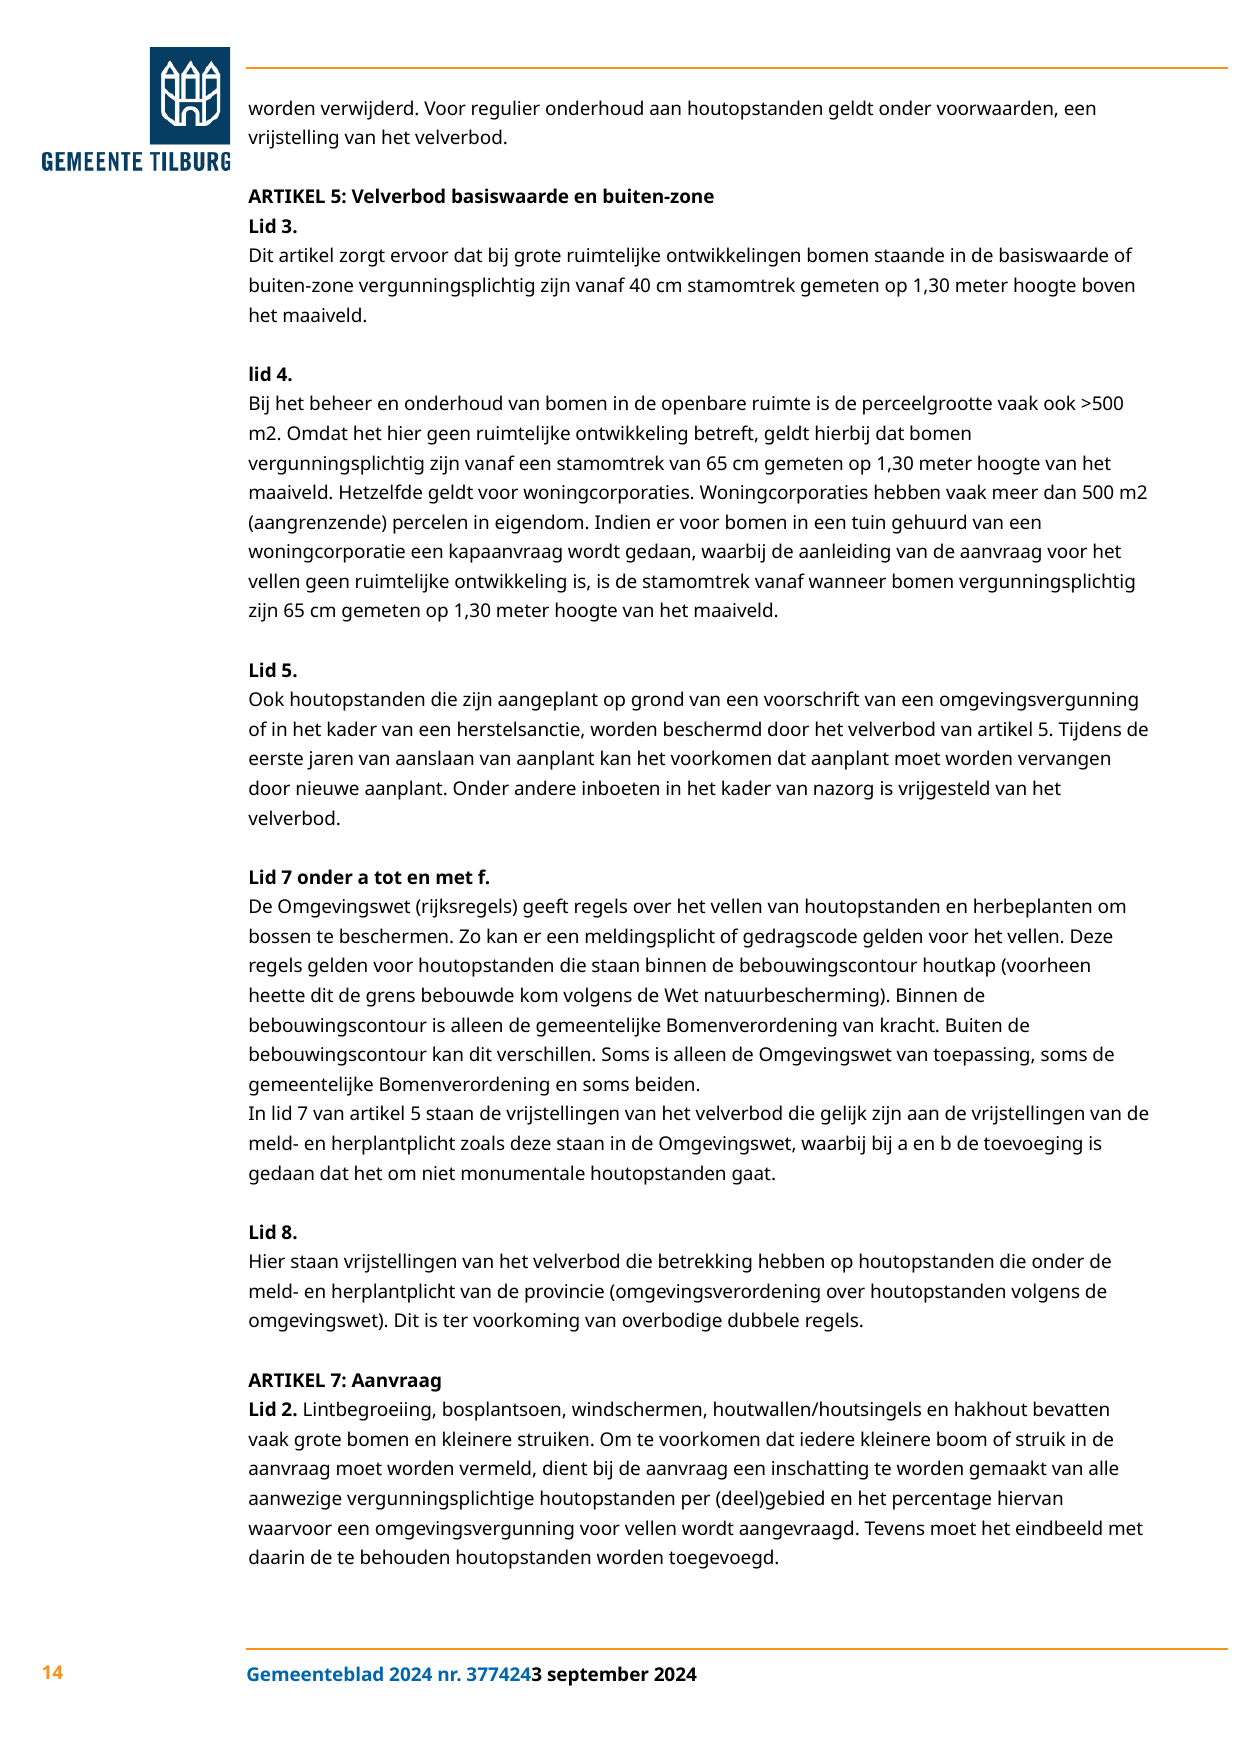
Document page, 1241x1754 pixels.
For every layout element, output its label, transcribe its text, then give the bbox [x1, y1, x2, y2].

text ARTIKEL 7: Aanvraag [248, 1367, 1152, 1393]
picture [41, 47, 231, 172]
text Lid 7 onder a tot en met f. [248, 864, 1152, 890]
text Bij het beheer en onderhoud van bomen in de openbare ruimte is de perceelgrootte vaak ook >500 m2. Omdat het hier geen ruimtelijke ontwikkeling betreft, geldt hierbij dat bomen vergunningsplichtig zijn vanaf een stamomtrek van 65 cm gemeten op 1,30 meter hoogte van het maaiveld. Hetzelfde geldt voor woningcorporaties. Woningcorporaties hebben vaak meer dan 500 m2 (aangrenzende) percelen in eigendom. Indien er voor bomen in een tuin gehuurd van een woningcorporatie een kapaanvraag wordt gedaan, waarbij de aanleiding van de aanvraag voor het vellen geen ruimtelijke ontwikkeling is, is de stamomtrek vanaf wanneer bomen vergunningsplichtig zijn 65 cm gemeten op 1,30 meter hoogte van het maaiveld. [248, 391, 1152, 623]
text Hier staan vrijstellingen van het velverbod die betrekking hebben op houtopstanden die onder de meld- en herplantplicht van de provincie (omgevingsverordening over houtopstanden volgens de omgevingswet). Dit is ter voorkoming van overbodige dubbele regels. [248, 1248, 1152, 1333]
text Lid 3. [248, 213, 1152, 239]
text Lid 8. [248, 1219, 1152, 1245]
text De Omgevingswet (rijksregels) geeft regels over het vellen van houtopstanden en herbeplanten om bossen te beschermen. Zo kan er een meldingsplicht of gedragscode gelden voor het vellen. Deze regels gelden voor houtopstanden die staan binnen de bebouwingscontour houtkap (voorheen heette dit de grens bebouwde kom volgens de Wet natuurbescherming). Binnen de bebouwingscontour is alleen de gemeentelijke Bomenverordening van kracht. Buiten de bebouwingscontour kan dit verschillen. Soms is alleen de Omgevingswet van toepassing, soms de gemeentelijke Bomenverordening en soms beiden. [248, 893, 1152, 1097]
text ARTIKEL 5: Velverbod basiswaarde en buiten-zone [248, 183, 1152, 209]
text Lid 2. Lintbegroeiing, bosplantsoen, windschermen, houtwallen/houtsingels en hakhout bevatten vaak grote bomen en kleinere struiken. Om te voorkomen dat iedere kleinere boom of struik in de aanvraag moet worden vermeld, dient bij de aanvraag een inschatting te worden gemaakt van alle aanwezige vergunningsplichtige houtopstanden per (deel)gebied en het percentage hiervan waarvoor een omgevingsvergunning voor vellen wordt aangevraagd. Tevens moet het eindbeeld met daarin de te behouden houtopstanden worden toegevoegd. [248, 1396, 1152, 1570]
text Dit artikel zorgt ervoor dat bij grote ruimtelijke ontwikkelingen bomen staande in de basiswaarde of buiten-zone vergunningsplichtig zijn vanaf 40 cm stamomtrek gemeten op 1,30 meter hoogte boven het maaiveld. [248, 243, 1152, 328]
text Ook houtopstanden die zijn aangeplant op grond van een voorschrift van een omgevingsvergunning of in het kader van een herstelsanctie, worden beschermd door het velverbod van artikel 5. Tijdens de eerste jaren van aanslaan van aanplant kan het voorkomen dat aanplant moet worden vervangen door nieuwe aanplant. Onder andere inboeten in het kader van nazorg is vrijgesteld van het velverbod. [248, 686, 1152, 831]
text Lid 5. [248, 657, 1152, 683]
text worden verwijderd. Voor regulier onderhoud aan houtopstanden geldt onder voorwaarden, een vrijstelling van het velverbod. [248, 95, 1152, 150]
text lid 4. [248, 361, 1152, 387]
text In lid 7 van artikel 5 staan de vrijstellingen van het velverbod die gelijk zijn aan de vrijstellingen van de meld- en herplantplicht zoals deze staan in de Omgevingswet, waarbij bij a en b de toevoeging is gedaan dat het om niet monumentale houtopstanden gaat. [248, 1101, 1152, 1186]
